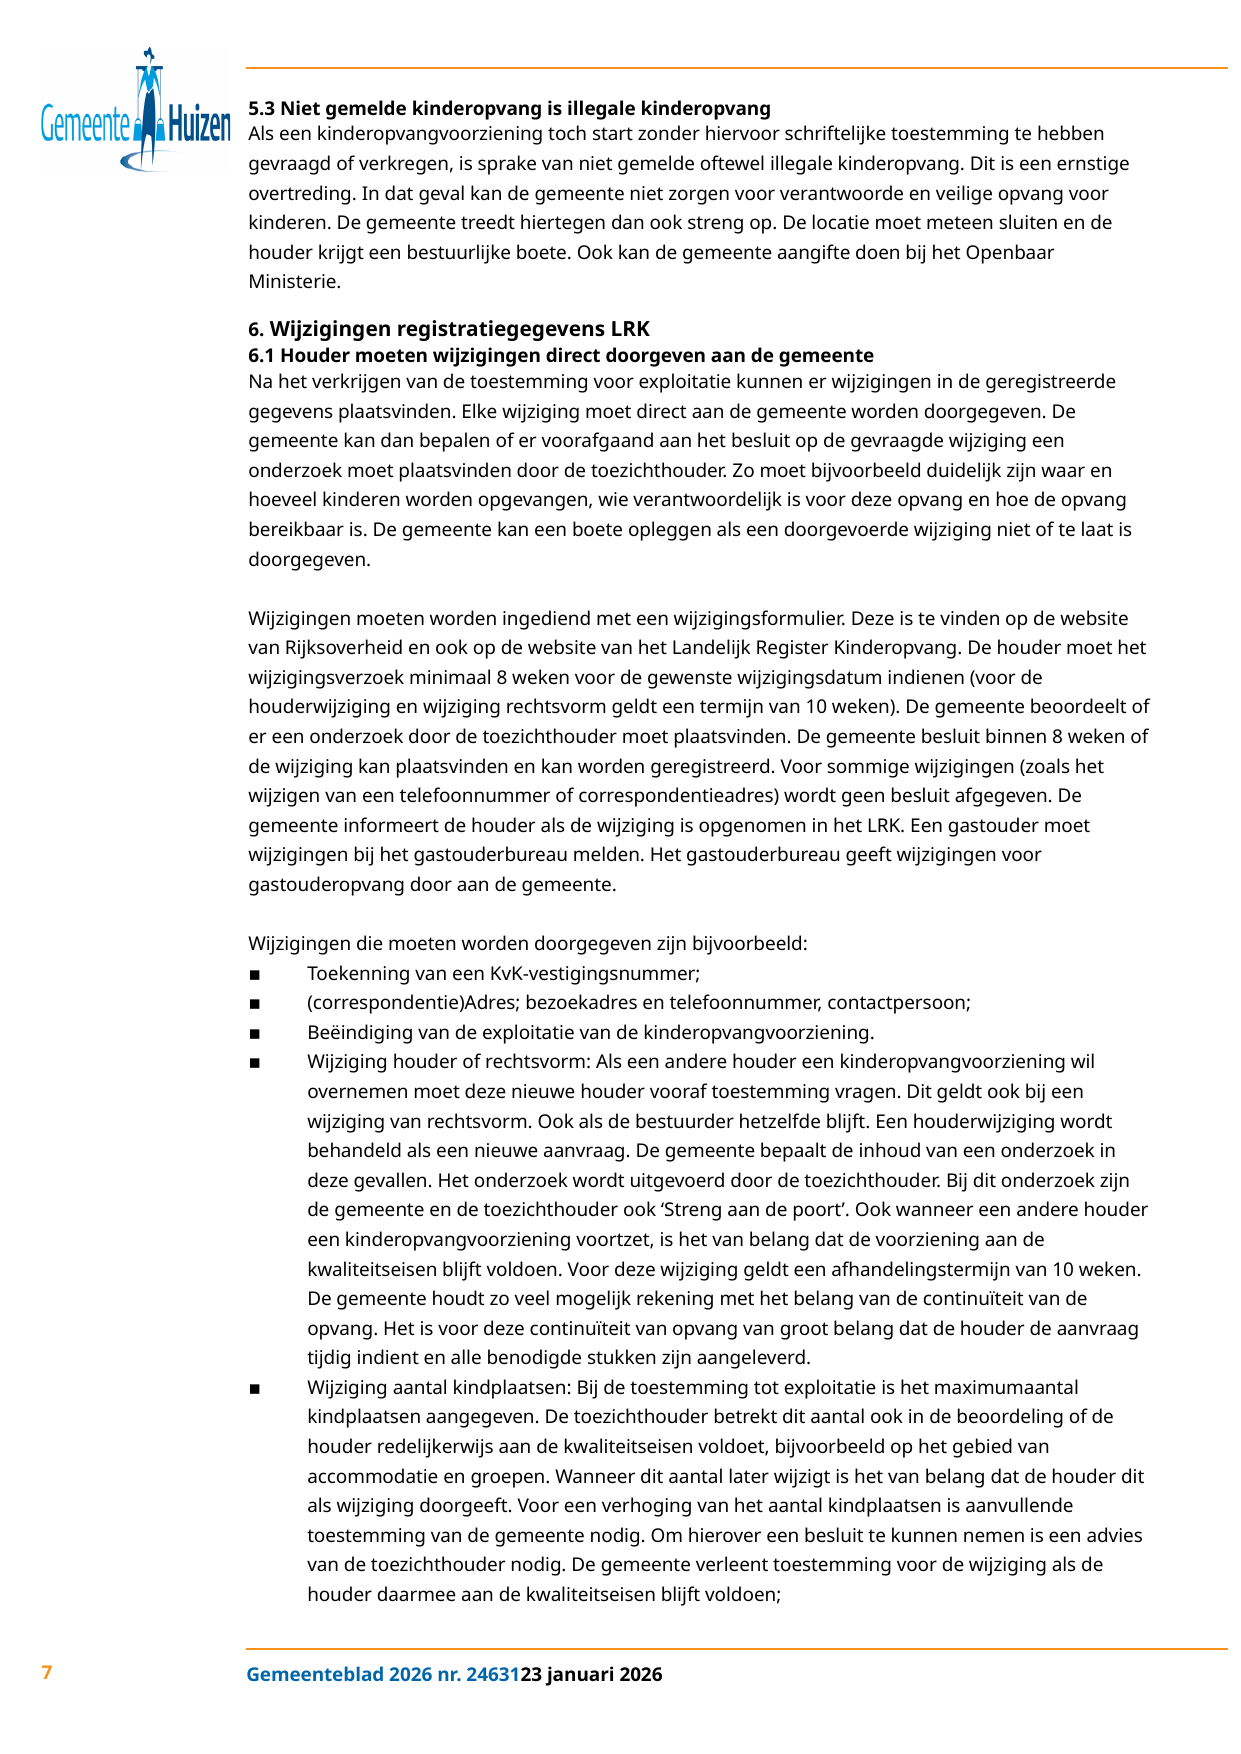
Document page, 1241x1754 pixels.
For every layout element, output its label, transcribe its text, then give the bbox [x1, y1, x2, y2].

picture [41, 47, 231, 172]
list Beëindiging van de exploitatie van de kinderopvangvoorziening. [248, 1019, 1152, 1045]
text Wijzigingen die moeten worden doorgegeven zijn bijvoorbeeld: [248, 930, 1152, 956]
text 6.1 Houder moeten wijzigingen direct doorgeven aan de gemeente [248, 342, 1152, 368]
list Wijziging houder of rechtsvorm: Als een andere houder een kinderopvangvoorziening wil overnemen moet deze nieuwe houder vooraf toestemming vragen. Dit geldt ook bij een wijziging van rechtsvorm. Ook als de bestuurder hetzelfde blijft. Een houderwijziging wordt behandeld als een nieuwe aanvraag. De gemeente bepaalt de inhoud van een onderzoek in deze gevallen. Het onderzoek wordt uitgevoerd door de toezichthouder. Bij dit onderzoek zijn de gemeente en de toezichthouder ook ‘Streng aan de poort’. Ook wanneer een andere houder een kinderopvangvoorziening voortzet, is het van belang dat de voorziening aan de kwaliteitseisen blijft voldoen. Voor deze wijziging geldt een afhandelingstermijn van 10 weken. De gemeente houdt zo veel mogelijk rekening met het belang van de continuïteit van de opvang. Het is voor deze continuïteit van opvang van groot belang dat de houder de aanvraag tijdig indient en alle benodigde stukken zijn aangeleverd. [248, 1049, 1152, 1370]
list Toekenning van een KvK-vestigingsnummer; [248, 960, 1152, 986]
text 5.3 Niet gemelde kinderopvang is illegale kinderopvang [248, 95, 1152, 121]
text Na het verkrijgen van de toestemming voor exploitatie kunnen er wijzigingen in de geregistreerde gegevens plaatsvinden. Elke wijziging moet direct aan de gemeente worden doorgegeven. De gemeente kan dan bepalen of er voorafgaand aan het besluit op de gevraagde wijziging een onderzoek moet plaatsvinden door de toezichthouder. Zo moet bijvoorbeeld duidelijk zijn waar en hoeveel kinderen worden opgevangen, wie verantwoordelijk is voor deze opvang en hoe de opvang bereikbaar is. De gemeente kan een boete opleggen als een doorgevoerde wijziging niet of te laat is doorgegeven. [248, 368, 1152, 571]
text Wijzigingen moeten worden ingediend met een wijzigingsformulier. Deze is te vinden op de website van Rijksoverheid en ook op de website van het Landelijk Register Kinderopvang. De houder moet het wijzigingsverzoek minimaal 8 weken voor de gewenste wijzigingsdatum indienen (voor de houderwijziging en wijziging rechtsvorm geldt een termijn van 10 weken). De gemeente beoordeelt of er een onderzoek door de toezichthouder moet plaatsvinden. De gemeente besluit binnen 8 weken of de wijziging kan plaatsvinden en kan worden geregistreerd. Voor sommige wijzigingen (zoals het wijzigen van een telefoonnummer of correspondentieadres) wordt geen besluit afgegeven. De gemeente informeert de houder als de wijziging is opgenomen in het LRK. Een gastouder moet wijzigingen bij het gastouderbureau melden. Het gastouderbureau geeft wijzigingen voor gastouderopvang door aan de gemeente. [248, 605, 1152, 897]
list (correspondentie)Adres; bezoekadres en telefoonnummer, contactpersoon; [248, 989, 1152, 1015]
text Als een kinderopvangvoorziening toch start zonder hiervoor schriftelijke toestemming te hebben gevraagd of verkregen, is sprake van niet gemelde oftewel illegale kinderopvang. Dit is een ernstige overtreding. In dat geval kan de gemeente niet zorgen voor verantwoorde en veilige opvang voor kinderen. De gemeente treedt hiertegen dan ook streng op. De locatie moet meteen sluiten en de houder krijgt een bestuurlijke boete. Ook kan de gemeente aangifte doen bij het Openbaar Ministerie. [248, 121, 1152, 294]
text 6. Wijzigingen registratiegegevens LRK [248, 314, 1152, 342]
list Wijziging aantal kindplaatsen: Bij de toestemming tot exploitatie is het maximumaantal kindplaatsen aangegeven. De toezichthouder betrekt dit aantal ook in de beoordeling of de houder redelijkerwijs aan de kwaliteitseisen voldoet, bijvoorbeeld op het gebied van accommodatie en groepen. Wanneer dit aantal later wijzigt is het van belang dat de houder dit als wijziging doorgeeft. Voor een verhoging van het aantal kindplaatsen is aanvullende toestemming van de gemeente nodig. Om hierover een besluit te kunnen nemen is een advies van de toezichthouder nodig. De gemeente verleent toestemming voor de wijziging als de houder daarmee aan de kwaliteitseisen blijft voldoen; [248, 1374, 1152, 1607]
